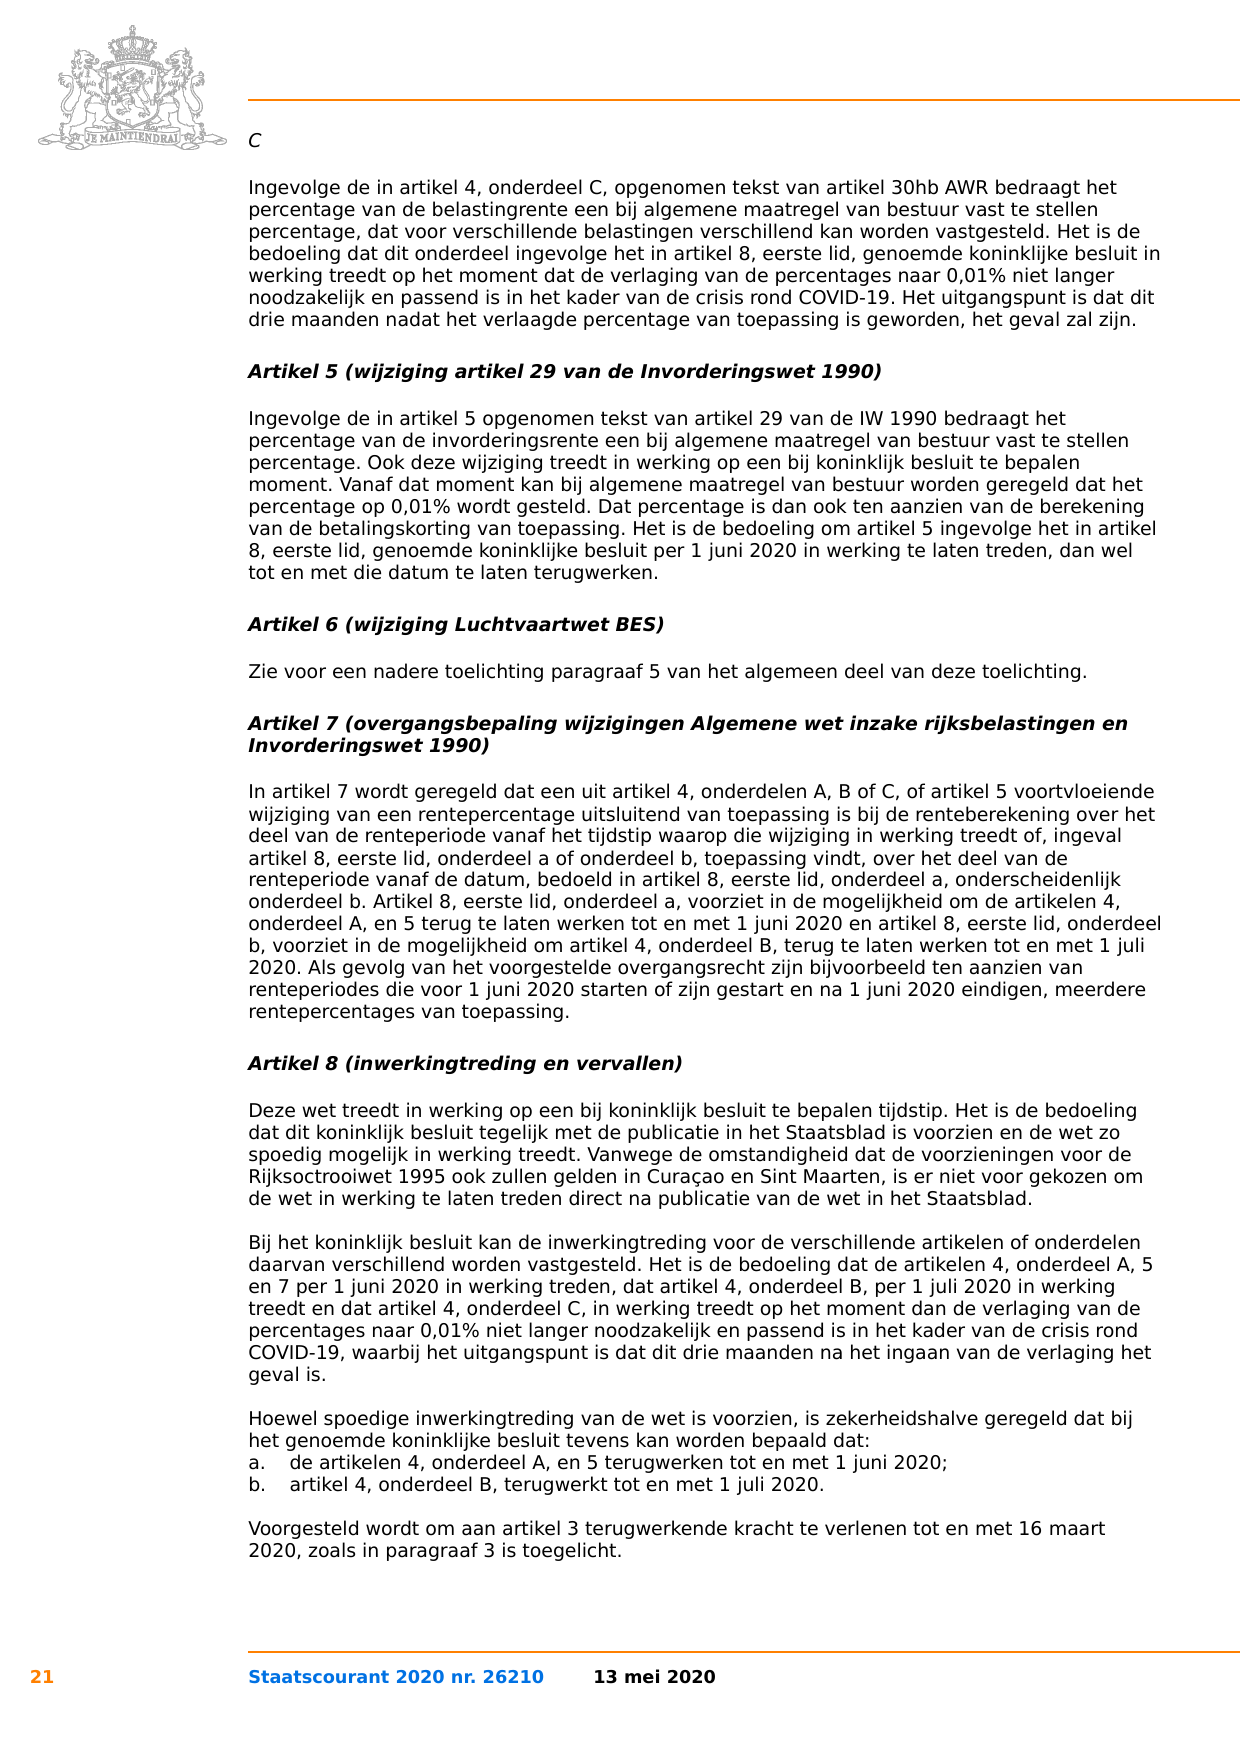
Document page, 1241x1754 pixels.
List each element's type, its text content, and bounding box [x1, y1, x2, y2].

text Hoewel spoedige inwerkingtreding van de wet is voorzien, is zekerheidshalve geregeld dat bij het genoemde koninklijke besluit tevens kan worden bepaald dat: [248, 1408, 1163, 1452]
subtitle Artikel 5 (wijziging artikel 29 van de Invorderingswet 1990) [248, 361, 1163, 383]
subtitle Artikel 8 (inwerkingtreding en vervallen) [248, 1053, 1163, 1075]
text Ingevolge de in artikel 5 opgenomen tekst van artikel 29 van de IW 1990 bedraagt het percentage van de invorderingsrente een bij algemene maatregel van bestuur vast te stellen percentage. Ook deze wijziging treedt in werking op een bij koninklijk besluit te bepalen moment. Vanaf dat moment kan bij algemene maatregel van bestuur worden geregeld dat het percentage op 0,01% wordt gesteld. Dat percentage is dan ook ten aanzien van de berekening van de betalingskorting van toepassing. Het is de bedoeling om artikel 5 ingevolge het in artikel 8, eerste lid, genoemde koninklijke besluit per 1 juni 2020 in werking te laten treden, dan wel tot en met die datum te laten terugwerken. [248, 408, 1163, 583]
text Bij het koninklijk besluit kan de inwerkingtreding voor de verschillende artikelen of onderdelen daarvan verschillend worden vastgesteld. Het is de bedoeling dat de artikelen 4, onderdeel A, 5 en 7 per 1 juni 2020 in werking treden, dat artikel 4, onderdeel B, per 1 juli 2020 in werking treedt en dat artikel 4, onderdeel C, in werking treedt op het moment dan de verlaging van de percentages naar 0,01% niet langer noodzakelijk en passend is in het kader van de crisis rond COVID-19, waarbij het uitgangspunt is dat dit drie maanden na het ingaan van de verlaging het geval is. [248, 1232, 1163, 1386]
text Voorgesteld wordt om aan artikel 3 terugwerkende kracht te verlenen tot en met 16 maart 2020, zoals in paragraaf 3 is toegelicht. [248, 1517, 1163, 1561]
text a. de artikelen 4, onderdeel A, en 5 terugwerken tot en met 1 juni 2020; [248, 1452, 1163, 1474]
subtitle C [248, 130, 1163, 152]
text Zie voor een nadere toelichting paragraaf 5 van het algemeen deel van deze toelichting. [248, 661, 1163, 682]
text In artikel 7 wordt geregeld dat een uit artikel 4, onderdelen A, B of C, of artikel 5 voortvloeiende wijziging van een rentepercentage uitsluitend van toepassing is bij de renteberekening over het deel van de renteperiode vanaf het tijdstip waarop die wijziging in werking treedt of, ingeval artikel 8, eerste lid, onderdeel a of onderdeel b, toepassing vindt, over het deel van de renteperiode vanaf de datum, bedoeld in artikel 8, eerste lid, onderdeel a, onderscheidenlijk onderdeel b. Artikel 8, eerste lid, onderdeel a, voorziet in de mogelijkheid om de artikelen 4, onderdeel A, en 5 terug te laten werken tot en met 1 juni 2020 en artikel 8, eerste lid, onderdeel b, voorziet in de mogelijkheid om artikel 4, onderdeel B, terug te laten werken tot en met 1 juli 2020. Als gevolg van het voorgestelde overgangsrecht zijn bijvoorbeeld ten aanzien van renteperiodes die voor 1 juni 2020 starten of zijn gestart en na 1 juni 2020 eindigen, meerdere rentepercentages van toepassing. [248, 781, 1163, 1023]
subtitle Artikel 7 (overgangsbepaling wijzigingen Algemene wet inzake rijksbelastingen en Invorderingswet 1990) [248, 712, 1163, 756]
text Deze wet treedt in werking op een bij koninklijk besluit te bepalen tijdstip. Het is de bedoeling dat dit koninklijk besluit tegelijk met de publicatie in het Staatsblad is voorzien en de wet zo spoedig mogelijk in werking treedt. Vanwege de omstandigheid dat de voorzieningen voor de Rijksoctrooiwet 1995 ook zullen gelden in Curaçao en Sint Maarten, is er niet voor gekozen om de wet in werking te laten treden direct na publicatie van de wet in het Staatsblad. [248, 1100, 1163, 1210]
picture [38, 25, 227, 150]
text Ingevolge de in artikel 4, onderdeel C, opgenomen tekst van artikel 30hb AWR bedraagt het percentage van de belastingrente een bij algemene maatregel van bestuur vast te stellen percentage, dat voor verschillende belastingen verschillend kan worden vastgesteld. Het is de bedoeling dat dit onderdeel ingevolge het in artikel 8, eerste lid, genoemde koninklijke besluit in werking treedt op het moment dat de verlaging van de percentages naar 0,01% niet langer noodzakelijk en passend is in het kader van de crisis rond COVID-19. Het uitgangspunt is dat dit drie maanden nadat het verlaagde percentage van toepassing is geworden, het geval zal zijn. [248, 177, 1163, 331]
subtitle Artikel 6 (wijziging Luchtvaartwet BES) [248, 613, 1163, 636]
text b. artikel 4, onderdeel B, terugwerkt tot en met 1 juli 2020. [248, 1474, 1163, 1496]
